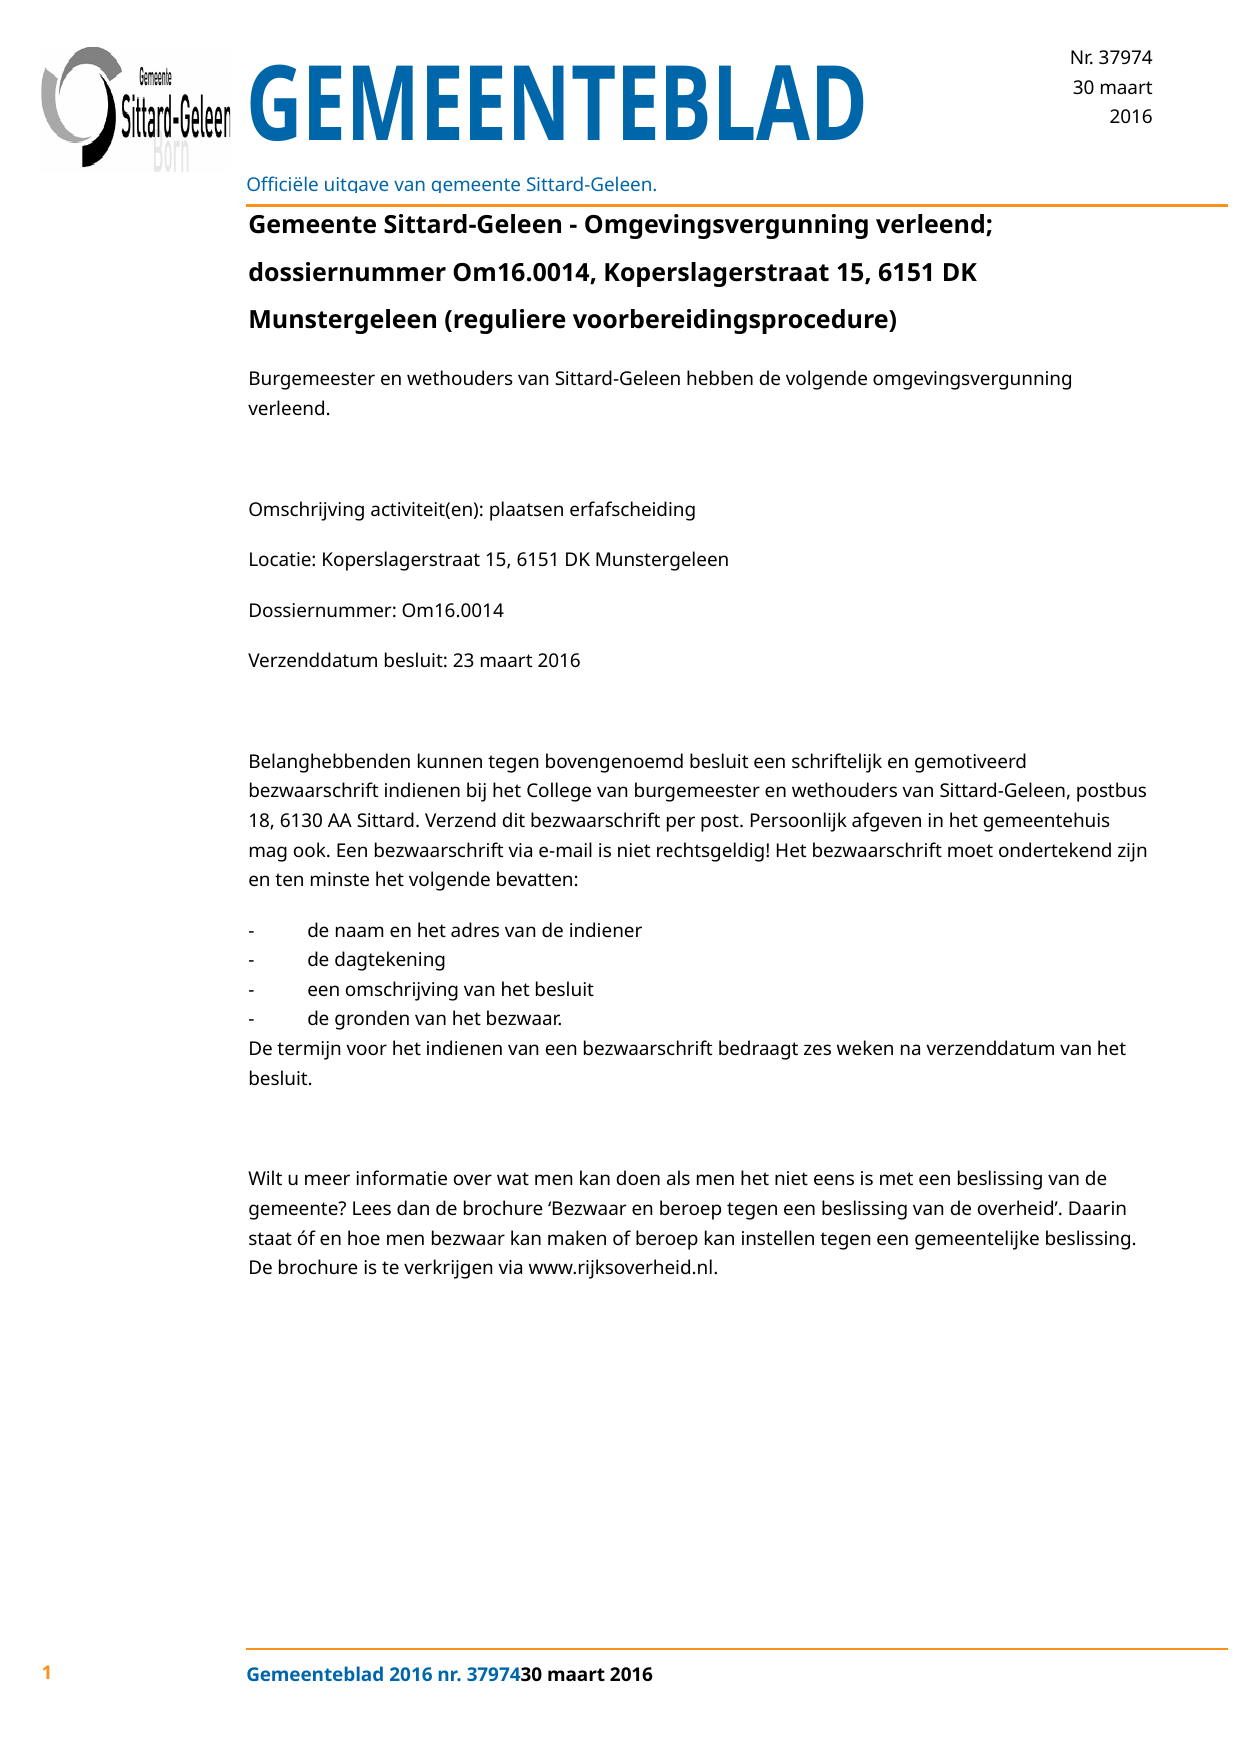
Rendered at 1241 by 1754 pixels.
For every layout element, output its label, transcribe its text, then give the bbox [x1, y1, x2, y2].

text Burgemeester en wethouders van Sittard-Geleen hebben de volgende omgevingsvergunning verleend. [248, 366, 1152, 421]
text Omschrijving activiteit(en): plaatsen erfafscheiding [248, 496, 1152, 522]
text Verzenddatum besluit: 23 maart 2016 [248, 647, 1152, 673]
text Locatie: Koperslagerstraat 15, 6151 DK Munstergeleen [248, 546, 1152, 572]
text Dossiernummer: Om16.0014 [248, 597, 1152, 622]
text Belanghebbenden kunnen tegen bovengenoemd besluit een schriftelijk en gemotiveerd bezwaarschrift indienen bij het College van burgemeester en wethouders van Sittard-Geleen, postbus 18, 6130 AA Sittard. Verzend dit bezwaarschrift per post. Persoonlijk afgeven in het gemeentehuis mag ook. Een bezwaarschrift via e-mail is niet rechtsgeldig! Het bezwaarschrift moet ondertekend zijn en ten minste het volgende bevatten: [248, 748, 1152, 892]
list de dagtekening [248, 946, 1152, 972]
picture [41, 47, 231, 172]
list de naam en het adres van de indiener [248, 917, 1152, 942]
list een omschrijving van het besluit [248, 976, 1152, 1002]
text Wilt u meer informatie over wat men kan doen als men het niet eens is met een beslissing van de gemeente? Lees dan de brochure ‘Bezwaar en beroep tegen een beslissing van de overheid’. Daarin staat óf en hoe men bezwaar kan maken of beroep kan instellen tegen een gemeentelijke beslissing. De brochure is te verkrijgen via www.rijksoverheid.nl. [248, 1166, 1152, 1280]
text De termijn voor het indienen van een bezwaarschrift bedraagt zes weken na verzenddatum van het besluit. [248, 1035, 1152, 1090]
text Gemeente Sittard-Geleen - Omgevingsvergunning verleend; dossiernummer Om16.0014, Koperslagerstraat 15, 6151 DK Munstergeleen (reguliere voorbereidingsprocedure) [248, 207, 1152, 336]
list de gronden van het bezwaar. [248, 1006, 1152, 1031]
